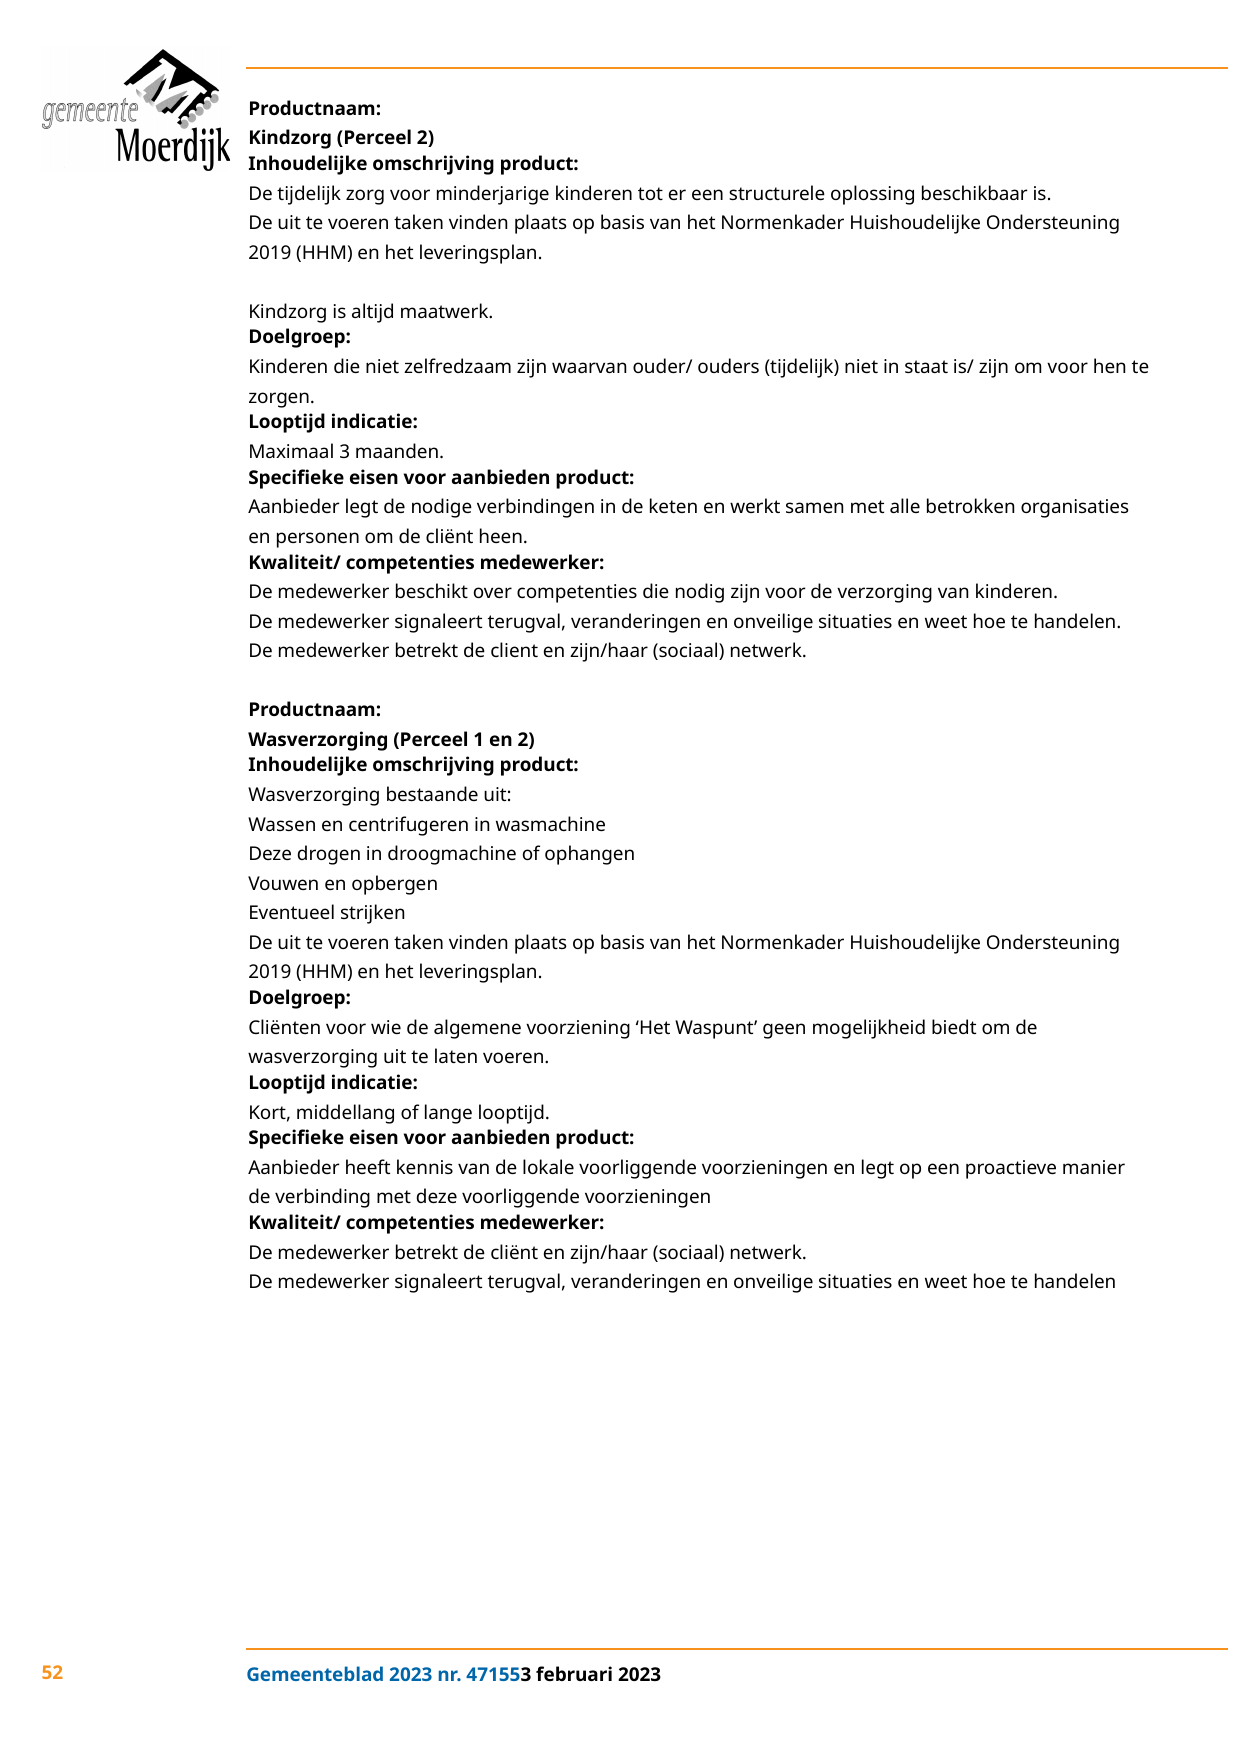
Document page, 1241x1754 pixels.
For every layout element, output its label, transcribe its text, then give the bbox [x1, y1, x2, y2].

table_cell Doelgroep: Cliënten voor wie de algemene voorziening ‘Het Waspunt’ geen mogelijkheid biedt om de wasverzorging uit te laten voeren. [248, 984, 1152, 1069]
table_cell Looptijd indicatie: Maximaal 3 maanden. [248, 409, 1152, 464]
table_cell Kwaliteit/ competenties medewerker: De medewerker betrekt de cliënt en zijn/haar (sociaal) netwerk. De medewerker signaleert terugval, veranderingen en onveilige situaties en weet hoe te handelen [248, 1210, 1152, 1294]
table_cell Specifieke eisen voor aanbieden product: Aanbieder heeft kennis van de lokale voorliggende voorzieningen en legt op een proactieve manier de verbinding met deze voorliggende voorzieningen [248, 1125, 1152, 1209]
table_cell Looptijd indicatie: Kort, middellang of lange looptijd. [248, 1069, 1152, 1124]
table_cell Doelgroep: Kinderen die niet zelfredzaam zijn waarvan ouder/ ouders (tijdelijk) niet in staat is/ zijn om voor hen te zorgen. [248, 324, 1152, 409]
table_cell Inhoudelijke omschrijving product: Wasverzorging bestaande uit: Wassen en centrifugeren in wasmachine Deze drogen in droogmachine of ophangen Vouwen en opbergen Eventueel strijken De uit te voeren taken vinden plaats op basis van het Normenkader Huishoudelijke Ondersteuning 2019 (HHM) en het leveringsplan. [248, 752, 1152, 984]
table_cell Inhoudelijke omschrijving product: De tijdelijk zorg voor minderjarige kinderen tot er een structurele oplossing beschikbaar is. De uit te voeren taken vinden plaats op basis van het Normenkader Huishoudelijke Ondersteuning 2019 (HHM) en het leveringsplan. Kindzorg is altijd maatwerk. [248, 150, 1152, 324]
picture [41, 47, 231, 172]
table_cell Specifieke eisen voor aanbieden product: Aanbieder legt de nodige verbindingen in de keten en werkt samen met alle betrokken organisaties en personen om de cliënt heen. [248, 464, 1152, 549]
table_header Productnaam: Wasverzorging (Perceel 1 en 2) [248, 696, 1152, 752]
table_cell Kwaliteit/ competenties medewerker: De medewerker beschikt over competenties die nodig zijn voor de verzorging van kinderen. De medewerker signaleert terugval, veranderingen en onveilige situaties en weet hoe te handelen. De medewerker betrekt de client en zijn/haar (sociaal) netwerk. [248, 549, 1152, 663]
table_header Productnaam: Kindzorg (Perceel 2) [248, 95, 1152, 150]
